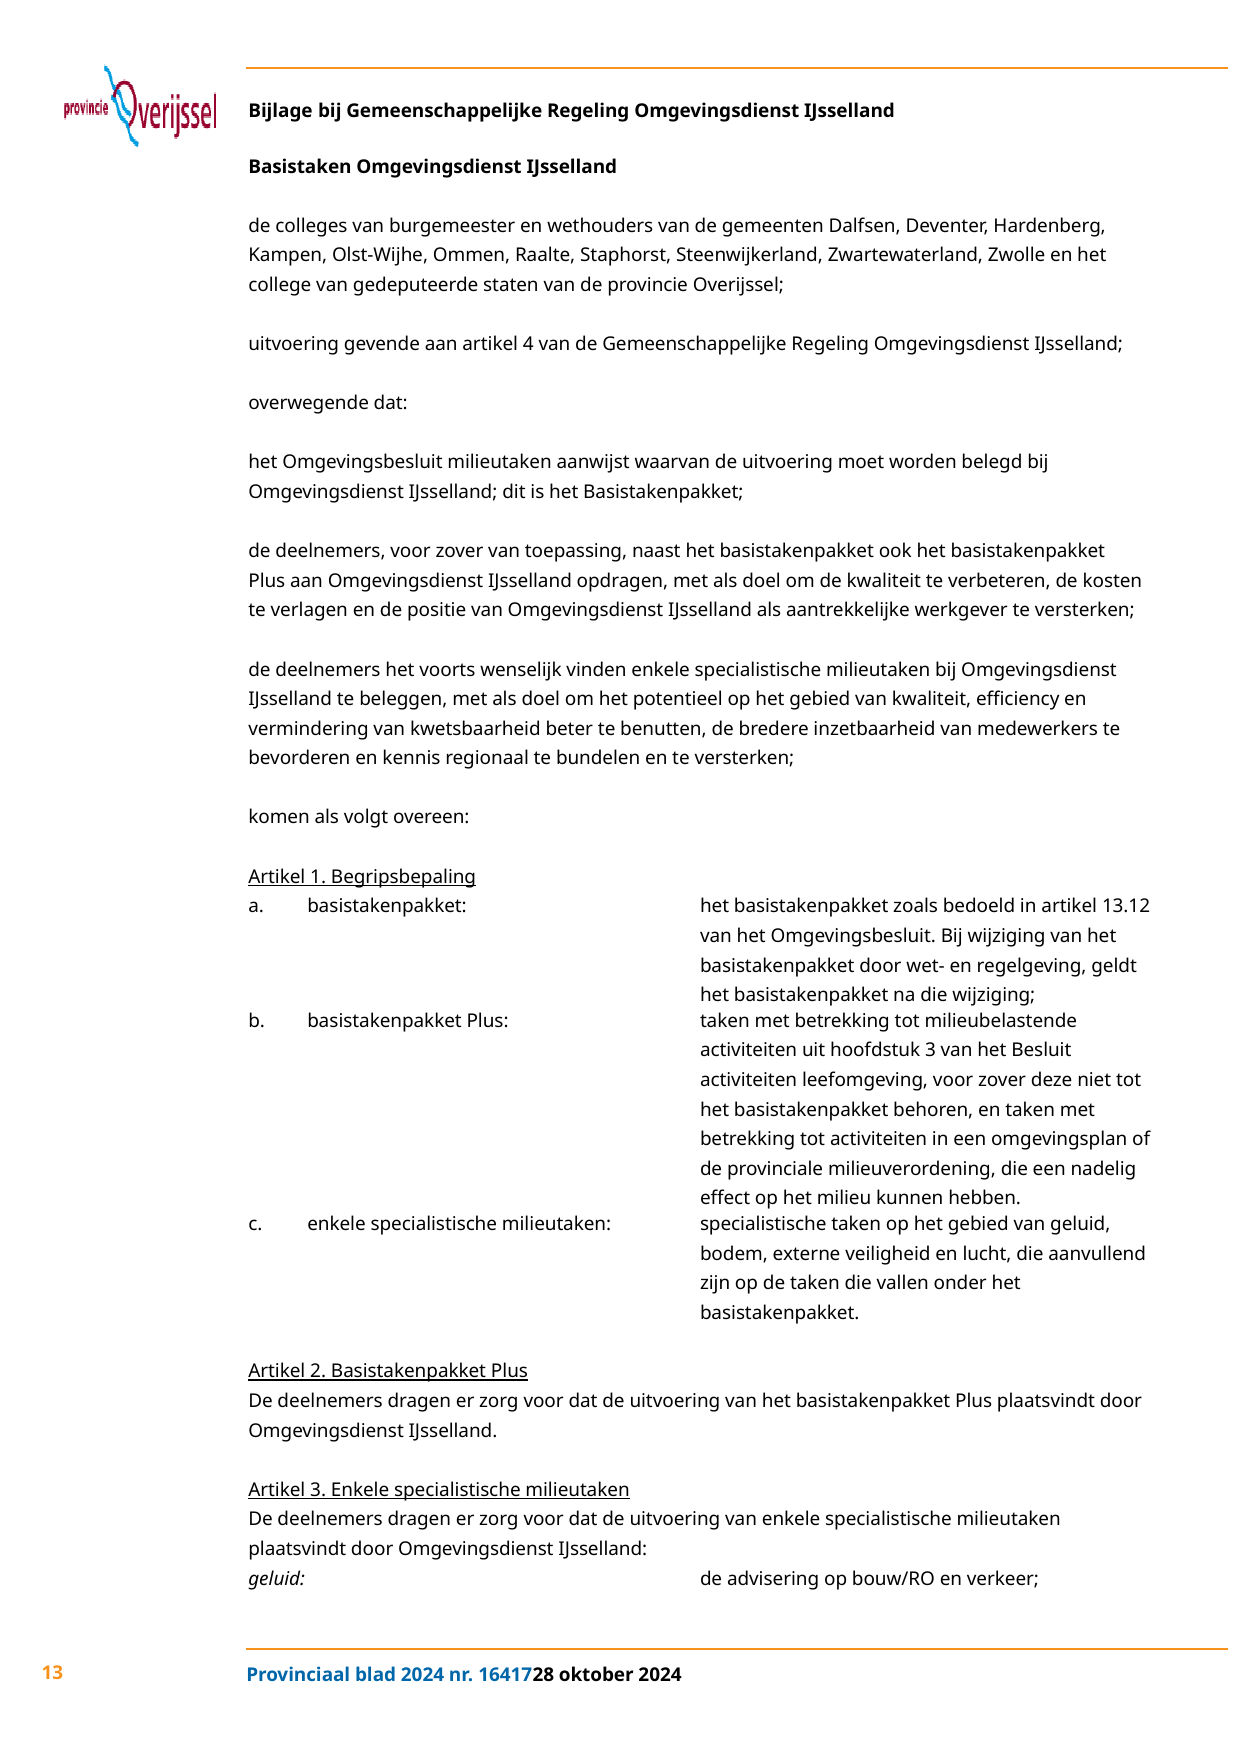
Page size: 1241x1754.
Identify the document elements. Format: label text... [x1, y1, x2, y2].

text De deelnemers dragen er zorg voor dat de uitvoering van enkele specialistische milieutaken plaatsvindt door Omgevingsdienst IJsselland: [248, 1506, 1152, 1561]
text Artikel 3. Enkele specialistische milieutaken [248, 1476, 1152, 1502]
text Basistaken Omgevingsdienst IJsselland [248, 153, 1152, 179]
table_header geluid: [248, 1565, 700, 1591]
text de colleges van burgemeester en wethouders van de gemeenten Dalfsen, Deventer, Hardenberg, Kampen, Olst-Wijhe, Ommen, Raalte, Staphorst, Steenwijkerland, Zwartewaterland, Zwolle en het college van gedeputeerde staten van de provincie Overijssel; [248, 212, 1152, 297]
text de deelnemers het voorts wenselijk vinden enkele specialistische milieutaken bij Omgevingsdienst IJsselland te beleggen, met als doel om het potentieel op het gebied van kwaliteit, efficiency en vermindering van kwetsbaarheid beter te benutten, de bredere inzetbaarheid van medewerkers te bevorderen en kennis regionaal te bundelen en te versterken; [248, 656, 1152, 770]
table_cell taken met betrekking tot milieubelastende activiteiten uit hoofdstuk 3 van het Besluit activiteiten leefomgeving, voor zover deze niet tot het basistakenpakket behoren, en taken met betrekking tot activiteiten in een omgevingsplan of de provinciale milieuverordening, die een nadelig effect op het milieu kunnen hebben. [700, 1007, 1152, 1210]
text komen als volgt overeen: [248, 804, 1152, 829]
picture [41, 47, 231, 172]
text uitvoering gevende aan artikel 4 van de Gemeenschappelijke Regeling Omgevingsdienst IJsselland; [248, 330, 1152, 356]
text de deelnemers, voor zover van toepassing, naast het basistakenpakket ook het basistakenpakket [248, 537, 1152, 563]
text Bijlage bij Gemeenschappelijke Regeling Omgevingsdienst IJsselland [248, 95, 1152, 123]
text Artikel 2. Basistakenpakket Plus [248, 1358, 1152, 1383]
table_header de advisering op bouw/RO en verkeer; [700, 1565, 1152, 1591]
table_cell enkele specialistische milieutaken: [248, 1210, 700, 1325]
text Artikel 1. Begripsbepaling [248, 863, 1152, 889]
table_cell basistakenpakket Plus: [248, 1007, 700, 1210]
text het Omgevingsbesluit milieutaken aanwijst waarvan de uitvoering moet worden belegd bij Omgevingsdienst IJsselland; dit is het Basistakenpakket; [248, 449, 1152, 504]
table_cell specialistische taken op het gebied van geluid, bodem, externe veiligheid en lucht, die aanvullend zijn op de taken die vallen onder het basistakenpakket. [700, 1210, 1152, 1325]
text overwegende dat: [248, 389, 1152, 415]
table_header het basistakenpakket zoals bedoeld in artikel 13.12 van het Omgevingsbesluit. Bij wijziging van het basistakenpakket door wet- en regelgeving, geldt het basistakenpakket na die wijziging; [700, 893, 1152, 1007]
text Plus aan Omgevingsdienst IJsselland opdragen, met als doel om de kwaliteit te verbeteren, de kosten te verlagen en de positie van Omgevingsdienst IJsselland als aantrekkelijke werkgever te versterken; [248, 567, 1152, 622]
text De deelnemers dragen er zorg voor dat de uitvoering van het basistakenpakket Plus plaatsvindt door Omgevingsdienst IJsselland. [248, 1387, 1152, 1442]
table_header basistakenpakket: [248, 893, 700, 1007]
